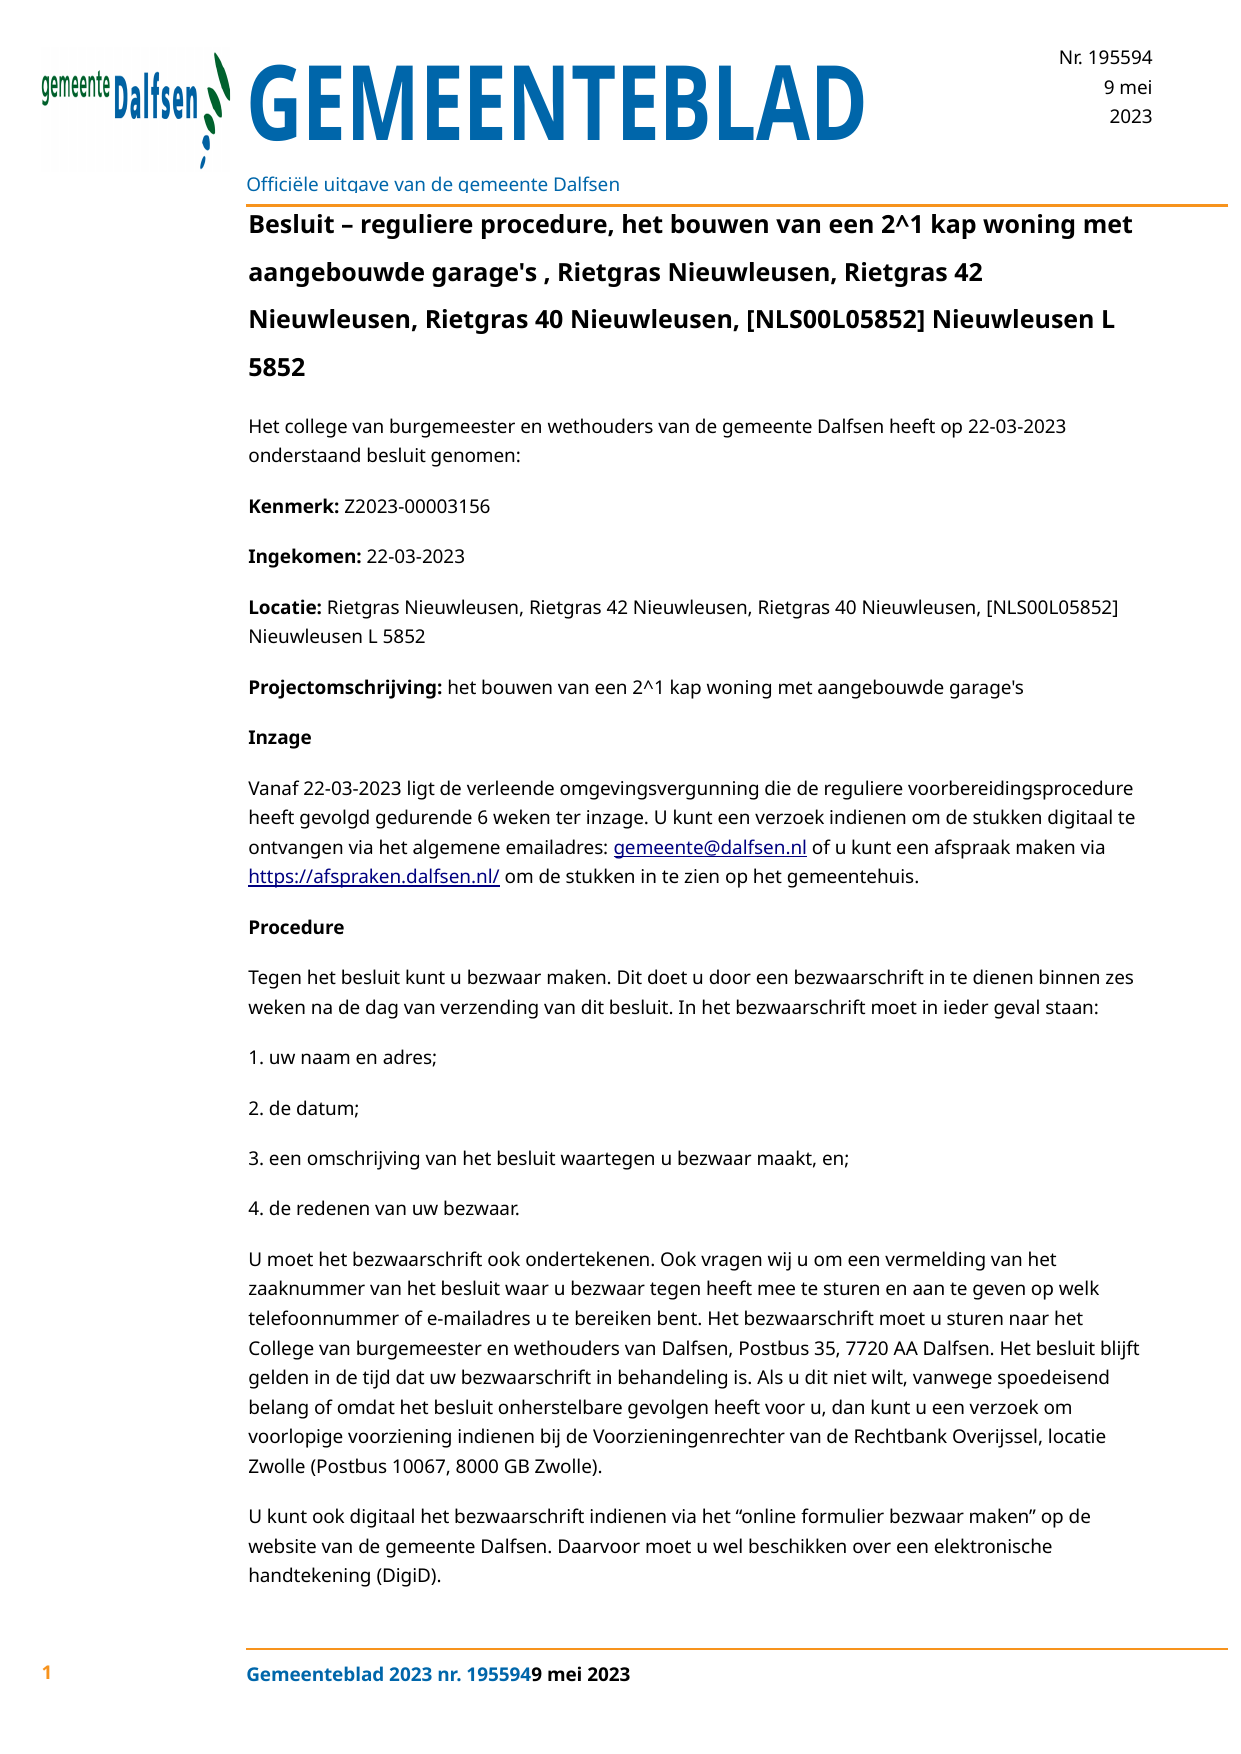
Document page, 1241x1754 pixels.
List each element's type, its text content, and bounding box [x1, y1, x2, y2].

text 2. de datum; [248, 1095, 1152, 1121]
text Inzage [248, 724, 1152, 750]
text Vanaf 22-03-2023 ligt de verleende omgevingsvergunning die de reguliere voorbereidingsprocedure heeft gevolgd gedurende 6 weken ter inzage. U kunt een verzoek indienen om de stukken digitaal te ontvangen via het algemene emailadres: gemeente@dalfsen.nl of u kunt een afspraak maken via https://afspraken.dalfsen.nl/ om de stukken in te zien op het gemeentehuis. [248, 775, 1152, 889]
text Procedure [248, 914, 1152, 940]
text Het college van burgemeester en wethouders van de gemeente Dalfsen heeft op 22-03-2023 onderstaand besluit genomen: [248, 413, 1152, 468]
text 3. een omschrijving van het besluit waartegen u bezwaar maakt, en; [248, 1145, 1152, 1171]
picture [41, 47, 231, 172]
text U moet het bezwaarschrift ook ondertekenen. Ook vragen wij u om een vermelding van het zaaknummer van het besluit waar u bezwaar tegen heeft mee te sturen en aan te geven op welk telefoonnummer of e-mailadres u te bereiken bent. Het bezwaarschrift moet u sturen naar het College van burgemeester en wethouders van Dalfsen, Postbus 35, 7720 AA Dalfsen. Het besluit blijft gelden in de tijd dat uw bezwaarschrift in behandeling is. Als u dit niet wilt, vanwege spoedeisend belang of omdat het besluit onherstelbare gevolgen heeft voor u, dan kunt u een verzoek om voorlopige voorziening indienen bij de Voorzieningenrechter van de Rechtbank Overijssel, locatie Zwolle (Postbus 10067, 8000 GB Zwolle). [248, 1246, 1152, 1479]
text Besluit – reguliere procedure, het bouwen van een 2^1 kap woning met aangebouwde garage's , Rietgras Nieuwleusen, Rietgras 42 Nieuwleusen, Rietgras 40 Nieuwleusen, [NLS00L05852] Nieuwleusen L 5852 [248, 207, 1152, 384]
text Tegen het besluit kunt u bezwaar maken. Dit doet u door een bezwaarschrift in te dienen binnen zes weken na de dag van verzending van dit besluit. In het bezwaarschrift moet in ieder geval staan: [248, 964, 1152, 1020]
text 4. de redenen van uw bezwaar. [248, 1196, 1152, 1221]
text Projectomschrijving: het bouwen van een 2^1 kap woning met aangebouwde garage's [248, 674, 1152, 700]
text Locatie: Rietgras Nieuwleusen, Rietgras 42 Nieuwleusen, Rietgras 40 Nieuwleusen, [NLS00L05852] Nieuwleusen L 5852 [248, 594, 1152, 649]
text Ingekomen: 22-03-2023 [248, 543, 1152, 569]
text Kenmerk: Z2023-00003156 [248, 493, 1152, 519]
text U kunt ook digitaal het bezwaarschrift indienen via het “online formulier bezwaar maken” op de website van de gemeente Dalfsen. Daarvoor moet u wel beschikken over een elektronische handtekening (DigiD). [248, 1503, 1152, 1588]
text 1. uw naam en adres; [248, 1044, 1152, 1070]
